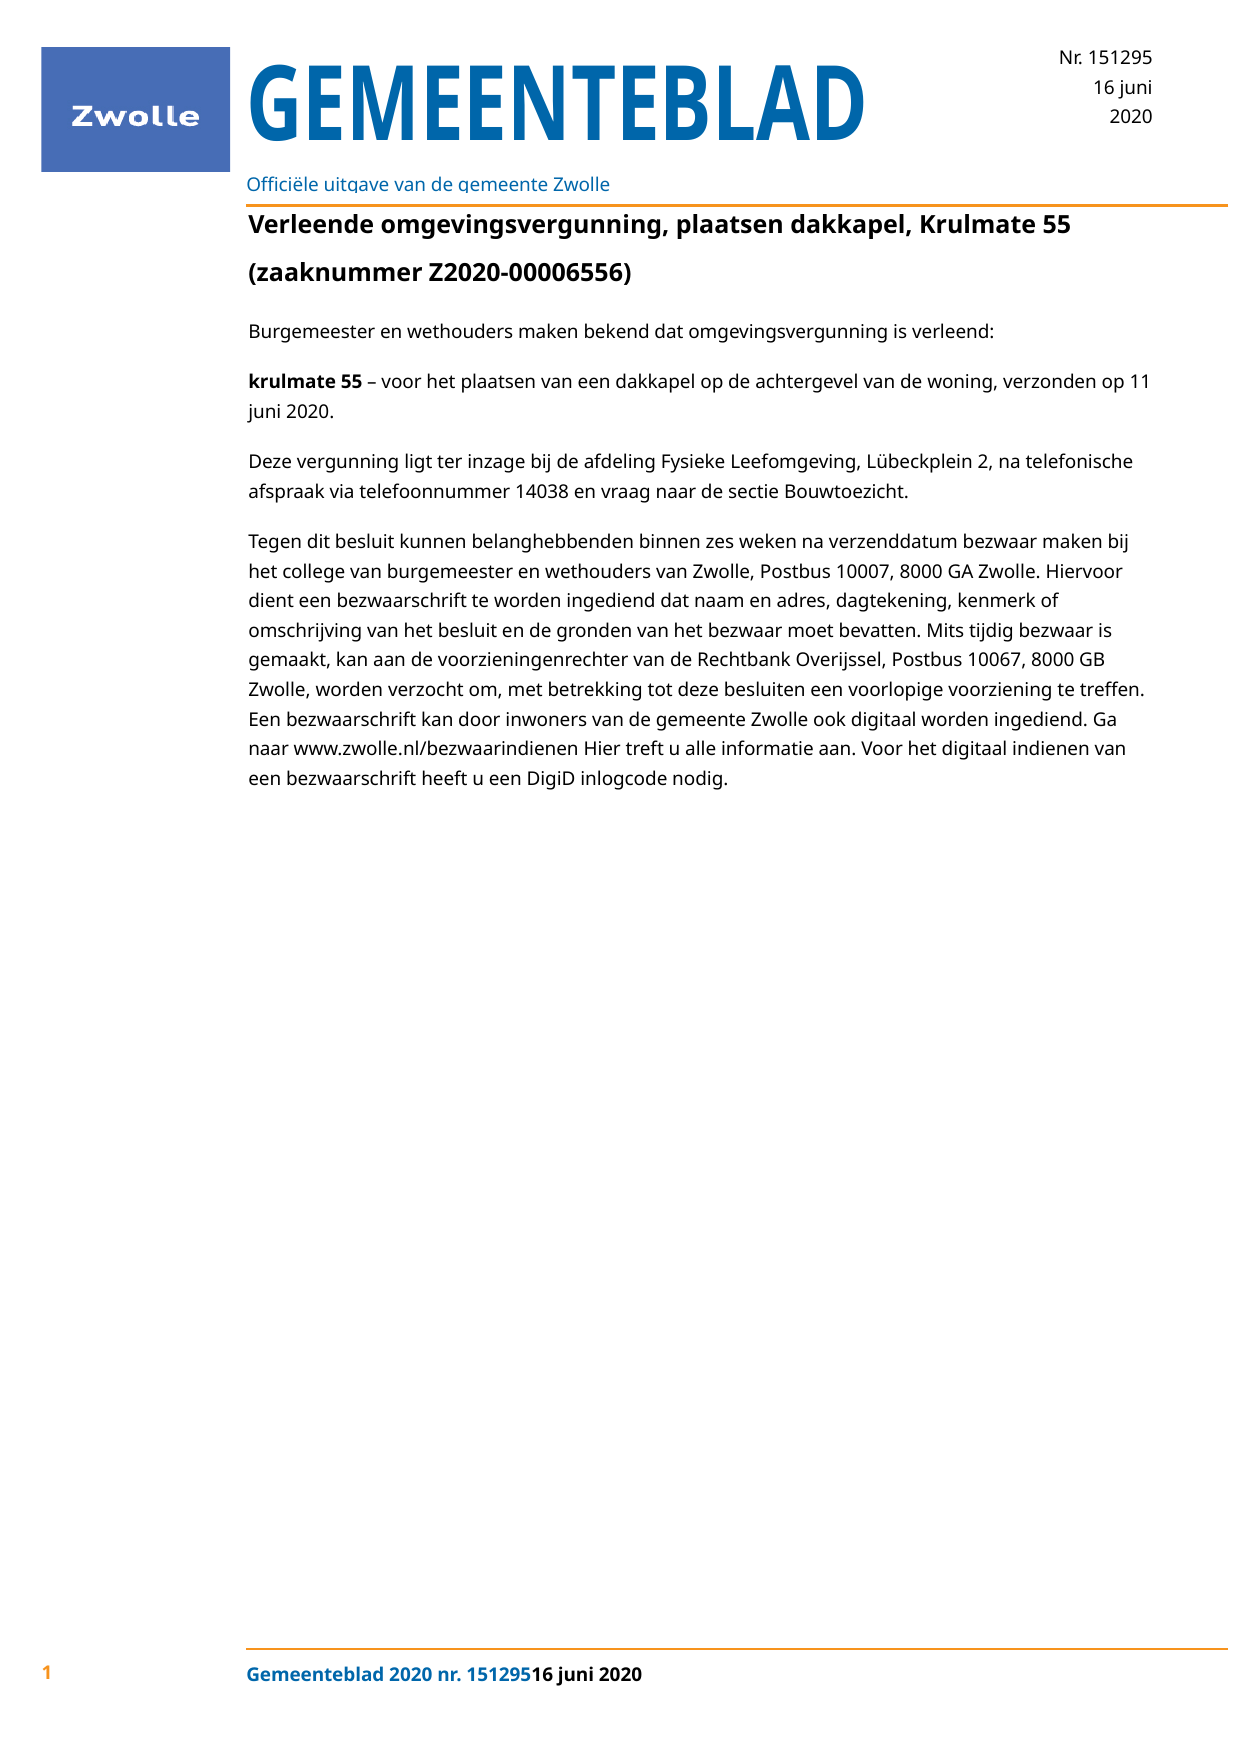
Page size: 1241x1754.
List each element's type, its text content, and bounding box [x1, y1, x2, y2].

text Tegen dit besluit kunnen belanghebbenden binnen zes weken na verzenddatum bezwaar maken bij het college van burgemeester en wethouders van Zwolle, Postbus 10007, 8000 GA Zwolle. Hiervoor dient een bezwaarschrift te worden ingediend dat naam en adres, dagtekening, kenmerk of omschrijving van het besluit en de gronden van het bezwaar moet bevatten. Mits tijdig bezwaar is gemaakt, kan aan de voorzieningenrechter van de Rechtbank Overijssel, Postbus 10067, 8000 GB Zwolle, worden verzocht om, met betrekking tot deze besluiten een voorlopige voorziening te treffen. Een bezwaarschrift kan door inwoners van de gemeente Zwolle ook digitaal worden ingediend. Ga naar www.zwolle.nl/bezwaarindienen Hier treft u alle informatie aan. Voor het digitaal indienen van een bezwaarschrift heeft u een DigiD inlogcode nodig. [248, 528, 1152, 791]
text Deze vergunning ligt ter inzage bij de afdeling Fysieke Leefomgeving, Lübeckplein 2, na telefonische afspraak via telefoonnummer 14038 en vraag naar de sectie Bouwtoezicht. [248, 448, 1152, 504]
text krulmate 55 – voor het plaatsen van een dakkapel op de achtergevel van de woning, verzonden op 11 juni 2020. [248, 368, 1152, 424]
text Burgemeester en wethouders maken bekend dat omgevingsvergunning is verleend: [248, 318, 1152, 344]
text Verleende omgevingsvergunning, plaatsen dakkapel, Krulmate 55 (zaaknummer Z2020-00006556) [248, 207, 1152, 288]
picture [41, 47, 231, 172]
